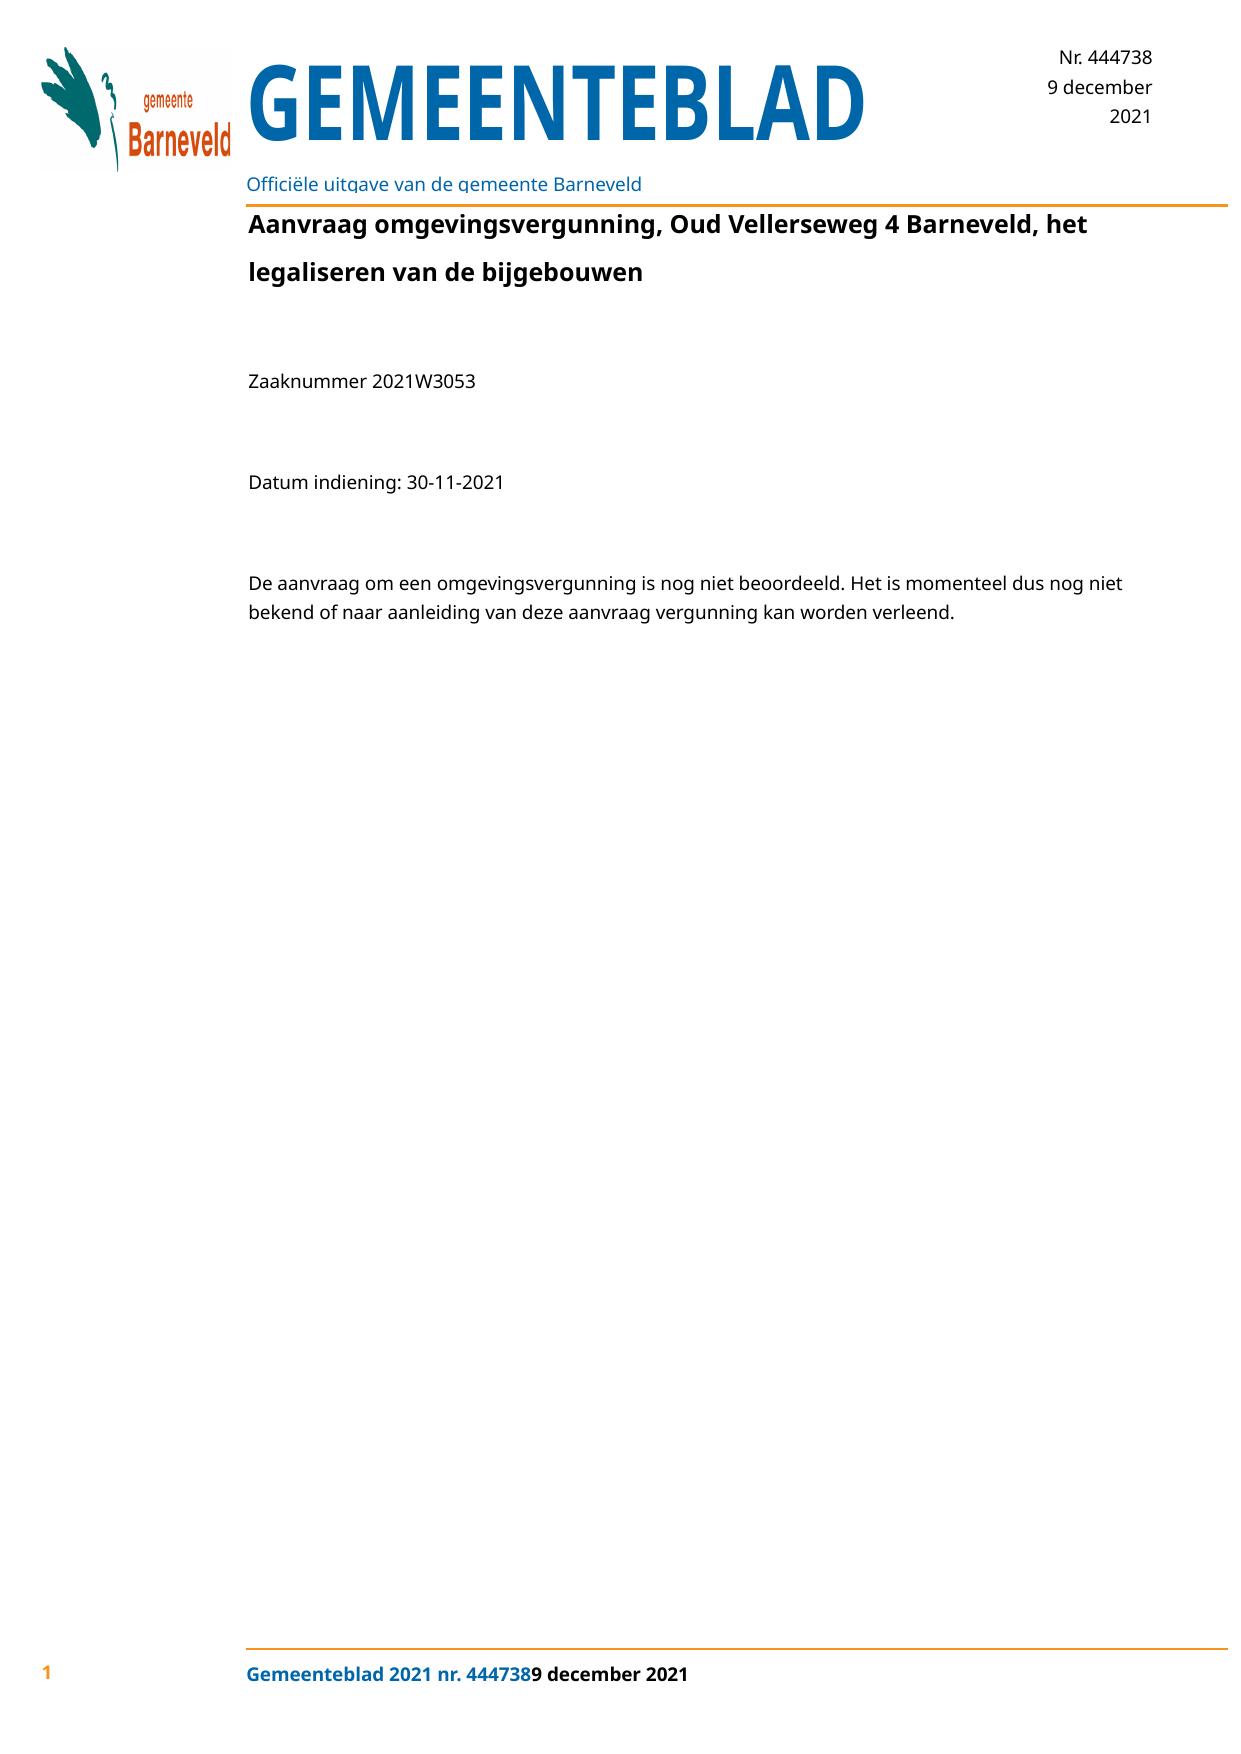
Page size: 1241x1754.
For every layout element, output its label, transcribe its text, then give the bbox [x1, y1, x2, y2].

text Zaaknummer 2021W3053 [248, 368, 1152, 394]
text De aanvraag om een omgevingsvergunning is nog niet beoordeeld. Het is momenteel dus nog niet bekend of naar aanleiding van deze aanvraag vergunning kan worden verleend. [248, 570, 1152, 625]
text Datum indiening: 30-11-2021 [248, 469, 1152, 495]
picture [41, 47, 231, 172]
text Aanvraag omgevingsvergunning, Oud Vellerseweg 4 Barneveld, het legaliseren van de bijgebouwen [248, 207, 1152, 288]
